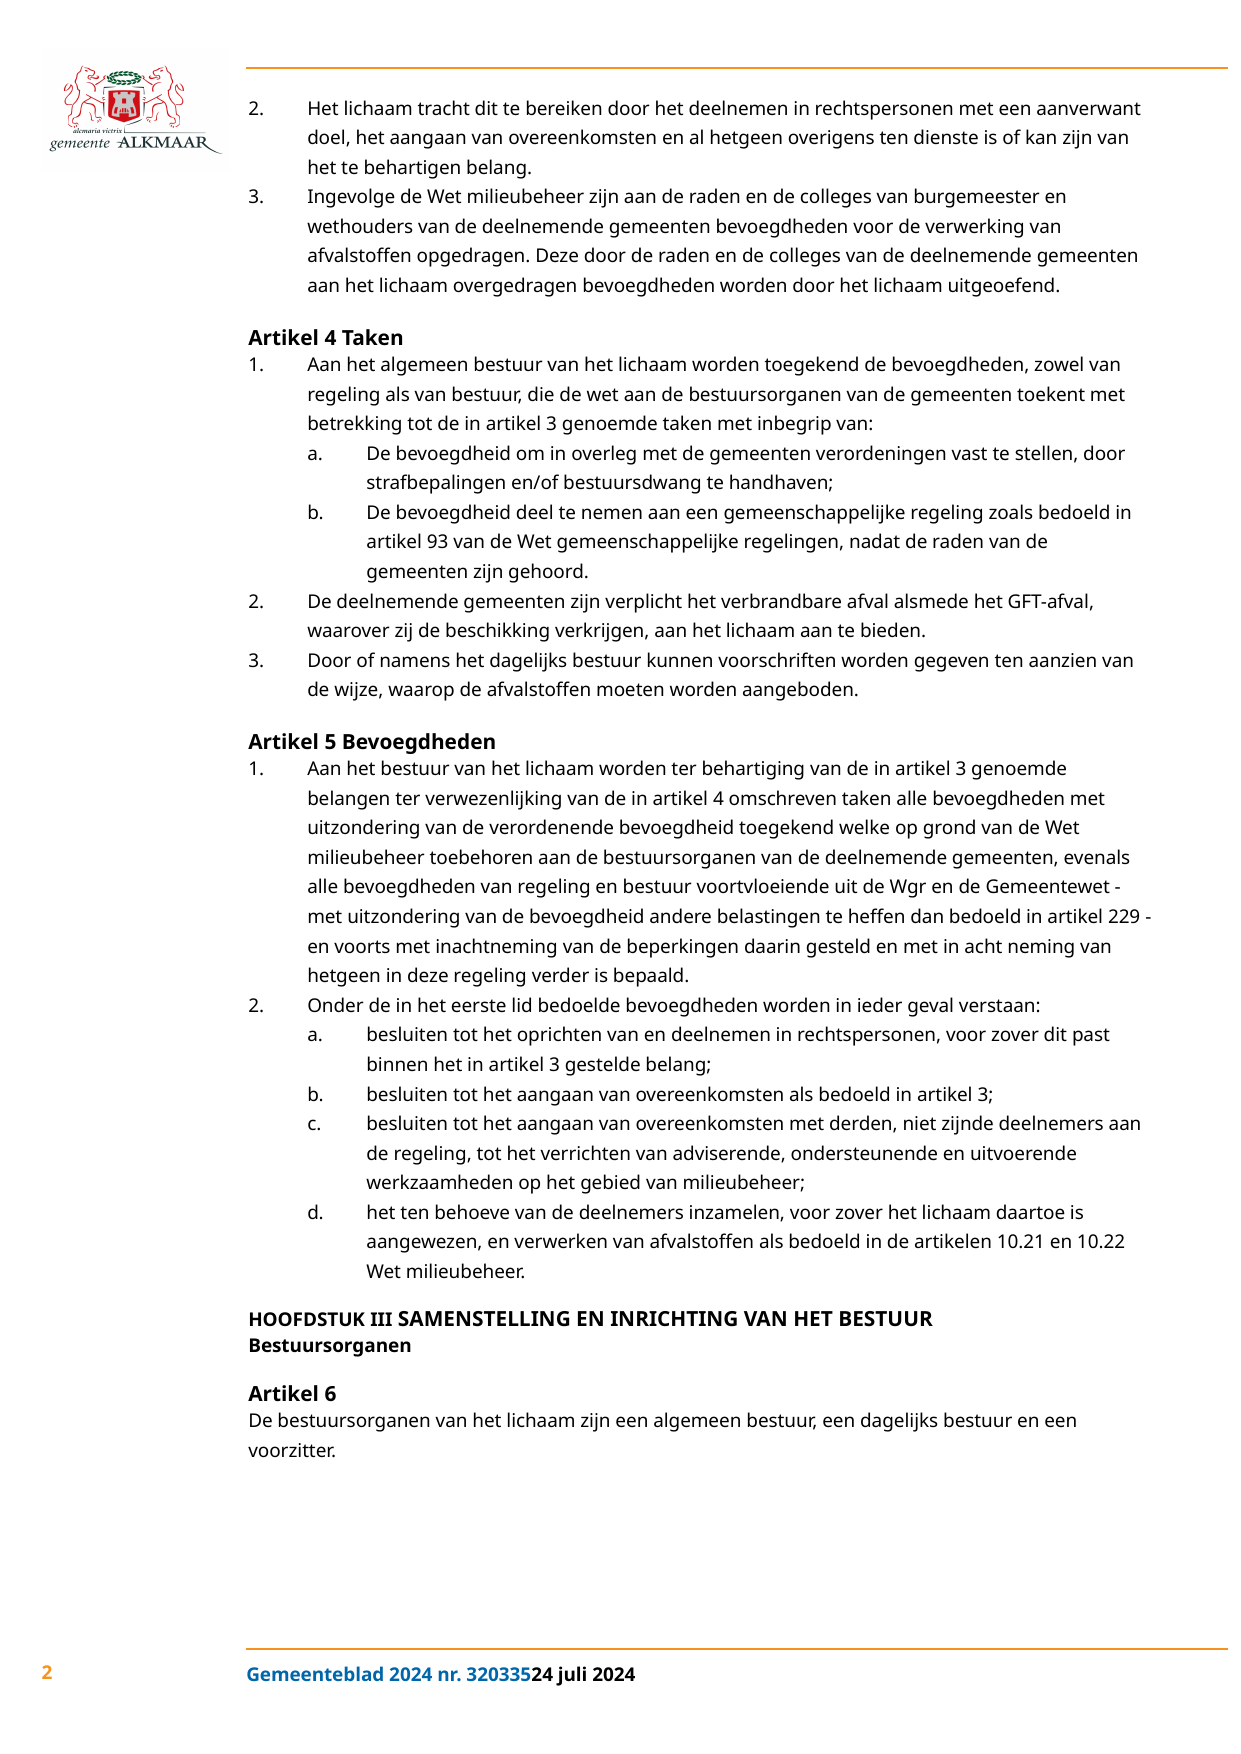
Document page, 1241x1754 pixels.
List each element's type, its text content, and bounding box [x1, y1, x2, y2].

list De bevoegdheid deel te nemen aan een gemeenschappelijke regeling zoals bedoeld in artikel 93 van de Wet gemeenschappelijke regelingen, nadat de raden van de gemeenten zijn gehoord. [307, 499, 1152, 584]
list Door of namens het dagelijks bestuur kunnen voorschriften worden gegeven ten aanzien van de wijze, waarop de afvalstoffen moeten worden aangeboden. [248, 647, 1152, 702]
list het ten behoeve van de deelnemers inzamelen, voor zover het lichaam daartoe is aangewezen, en verwerken van afvalstoffen als bedoeld in de artikelen 10.21 en 10.22 Wet milieubeheer. [307, 1199, 1152, 1284]
list Onder de in het eerste lid bedoelde bevoegdheden worden in ieder geval verstaan: [248, 992, 1152, 1018]
list Ingevolge de Wet milieubeheer zijn aan de raden en de colleges van burgemeester en wethouders van de deelnemende gemeenten bevoegdheden voor de verwerking van afvalstoffen opgedragen. Deze door de raden en de colleges van de deelnemende gemeenten aan het lichaam overgedragen bevoegdheden worden door het lichaam uitgeoefend. [248, 183, 1152, 298]
list Aan het bestuur van het lichaam worden ter behartiging van de in artikel 3 genoemde belangen ter verwezenlijking van de in artikel 4 omschreven taken alle bevoegdheden met uitzondering van de verordenende bevoegdheid toegekend welke op grond van de Wet milieubeheer toebehoren aan de bestuursorganen van de deelnemende gemeenten, evenals alle bevoegdheden van regeling en bestuur voortvloeiende uit de Wgr en de Gemeentewet - met uitzondering van de bevoegdheid andere belastingen te heffen dan bedoeld in artikel 229 - en voorts met inachtneming van de beperkingen daarin gesteld en met in acht neming van hetgeen in deze regeling verder is bepaald. [248, 755, 1152, 988]
list besluiten tot het aangaan van overeenkomsten met derden, niet zijnde deelnemers aan de regeling, tot het verrichten van adviserende, ondersteunende en uitvoerende werkzaamheden op het gebied van milieubeheer; [307, 1110, 1152, 1195]
text Artikel 5 Bevoegdheden [248, 727, 1152, 755]
list Het lichaam tracht dit te bereiken door het deelnemen in rechtspersonen met een aanverwant doel, het aangaan van overeenkomsten en al hetgeen overigens ten dienste is of kan zijn van het te behartigen belang. [248, 95, 1152, 180]
text HOOFDSTUK III SAMENSTELLING EN INRICHTING VAN HET BESTUUR [248, 1304, 1152, 1332]
list besluiten tot het aangaan van overeenkomsten als bedoeld in artikel 3; [307, 1081, 1152, 1107]
list Aan het algemeen bestuur van het lichaam worden toegekend de bevoegdheden, zowel van regeling als van bestuur, die de wet aan de bestuursorganen van de gemeenten toekent met betrekking tot de in artikel 3 genoemde taken met inbegrip van: [248, 351, 1152, 436]
list besluiten tot het oprichten van en deelnemen in rechtspersonen, voor zover dit past binnen het in artikel 3 gestelde belang; [307, 1022, 1152, 1077]
text De bestuursorganen van het lichaam zijn een algemeen bestuur, een dagelijks bestuur en een voorzitter. [248, 1407, 1152, 1463]
text Artikel 6 [248, 1379, 1152, 1407]
text Bestuursorganen [248, 1332, 1152, 1358]
list De deelnemende gemeenten zijn verplicht het verbrandbare afval alsmede het GFT-afval, waarover zij de beschikking verkrijgen, aan het lichaam aan te bieden. [248, 588, 1152, 643]
list De bevoegdheid om in overleg met de gemeenten verordeningen vast te stellen, door strafbepalingen en/of bestuursdwang te handhaven; [307, 440, 1152, 495]
text Artikel 4 Taken [248, 323, 1152, 351]
picture [41, 47, 231, 172]
